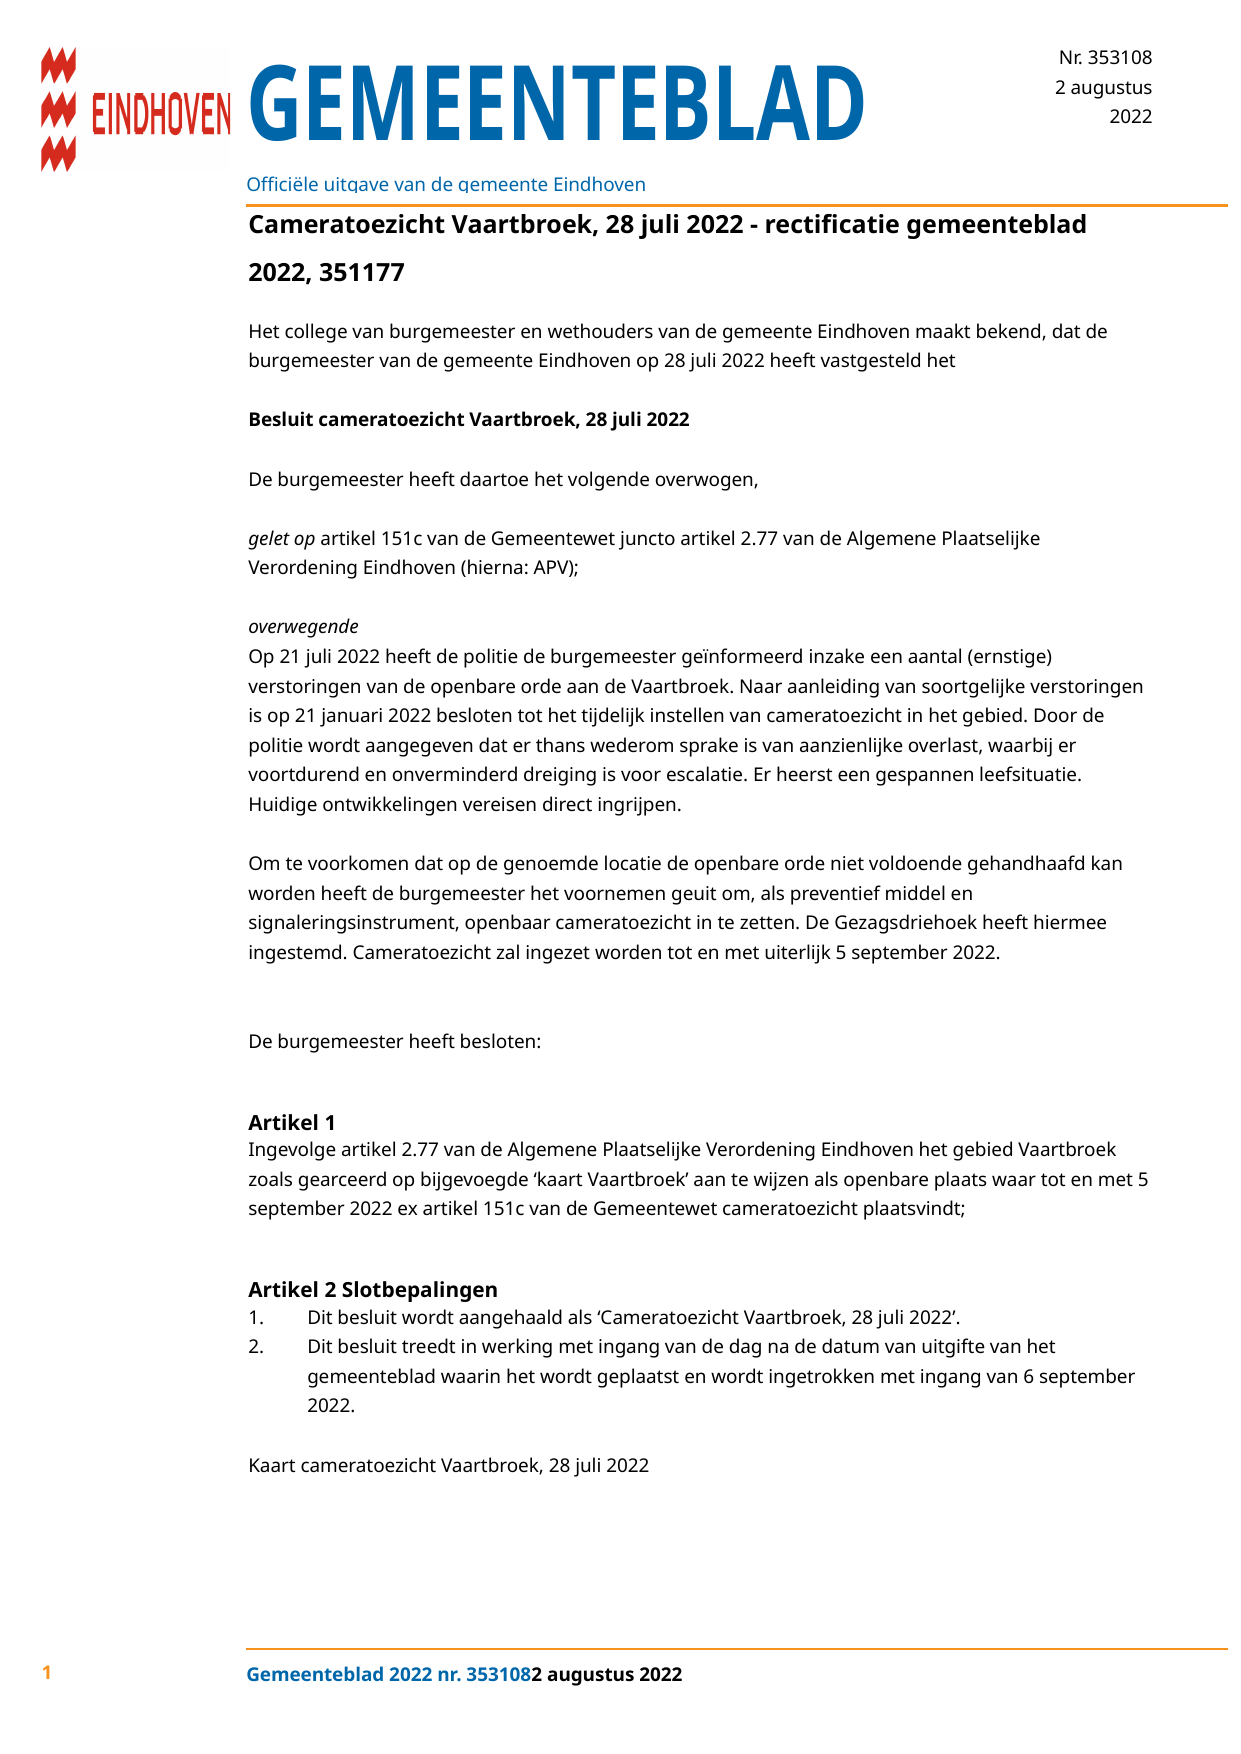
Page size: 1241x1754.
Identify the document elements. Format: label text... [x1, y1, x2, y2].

text Cameratoezicht Vaartbroek, 28 juli 2022 - rectificatie gemeenteblad 2022, 351177 [248, 207, 1152, 288]
text Besluit cameratoezicht Vaartbroek, 28 juli 2022 [248, 407, 1152, 432]
text Artikel 2 Slotbepalingen [248, 1276, 1152, 1304]
text Ingevolge artikel 2.77 van de Algemene Plaatselijke Verordening Eindhoven het gebied Vaartbroek zoals gearceerd op bijgevoegde ‘kaart Vaartbroek’ aan te wijzen als openbare plaats waar tot en met 5 september 2022 ex artikel 151c van de Gemeentewet cameratoezicht plaatsvindt; [248, 1136, 1152, 1221]
list Dit besluit wordt aangehaald als ‘Cameratoezicht Vaartbroek, 28 juli 2022’. [248, 1304, 1152, 1330]
text De burgemeester heeft daartoe het volgende overwogen, [248, 466, 1152, 492]
text Kaart cameratoezicht Vaartbroek, 28 juli 2022 [248, 1452, 1152, 1478]
picture [41, 47, 231, 172]
text Om te voorkomen dat op de genoemde locatie de openbare orde niet voldoende gehandhaafd kan worden heeft de burgemeester het voornemen geuit om, als preventief middel en signaleringsinstrument, openbaar cameratoezicht in te zetten. De Gezagsdriehoek heeft hiermee ingestemd. Cameratoezicht zal ingezet worden tot en met uiterlijk 5 september 2022. [248, 850, 1152, 965]
text Artikel 1 [248, 1108, 1152, 1136]
text gelet op artikel 151c van de Gemeentewet juncto artikel 2.77 van de Algemene Plaatselijke Verordening Eindhoven (hierna: APV); [248, 525, 1152, 580]
text overwegende [248, 614, 1152, 639]
list Dit besluit treedt in werking met ingang van de dag na de datum van uitgifte van het gemeenteblad waarin het wordt geplaatst en wordt ingetrokken met ingang van 6 september 2022. [248, 1333, 1152, 1418]
text Het college van burgemeester en wethouders van de gemeente Eindhoven maakt bekend, dat de burgemeester van de gemeente Eindhoven op 28 juli 2022 heeft vastgesteld het [248, 318, 1152, 373]
text Op 21 juli 2022 heeft de politie de burgemeester geïnformeerd inzake een aantal (ernstige) verstoringen van de openbare orde aan de Vaartbroek. Naar aanleiding van soortgelijke verstoringen is op 21 januari 2022 besloten tot het tijdelijk instellen van cameratoezicht in het gebied. Door de politie wordt aangegeven dat er thans wederom sprake is van aanzienlijke overlast, waarbij er voortdurend en onverminderd dreiging is voor escalatie. Er heerst een gespannen leefsituatie. Huidige ontwikkelingen vereisen direct ingrijpen. [248, 643, 1152, 817]
text De burgemeester heeft besloten: [248, 1028, 1152, 1054]
